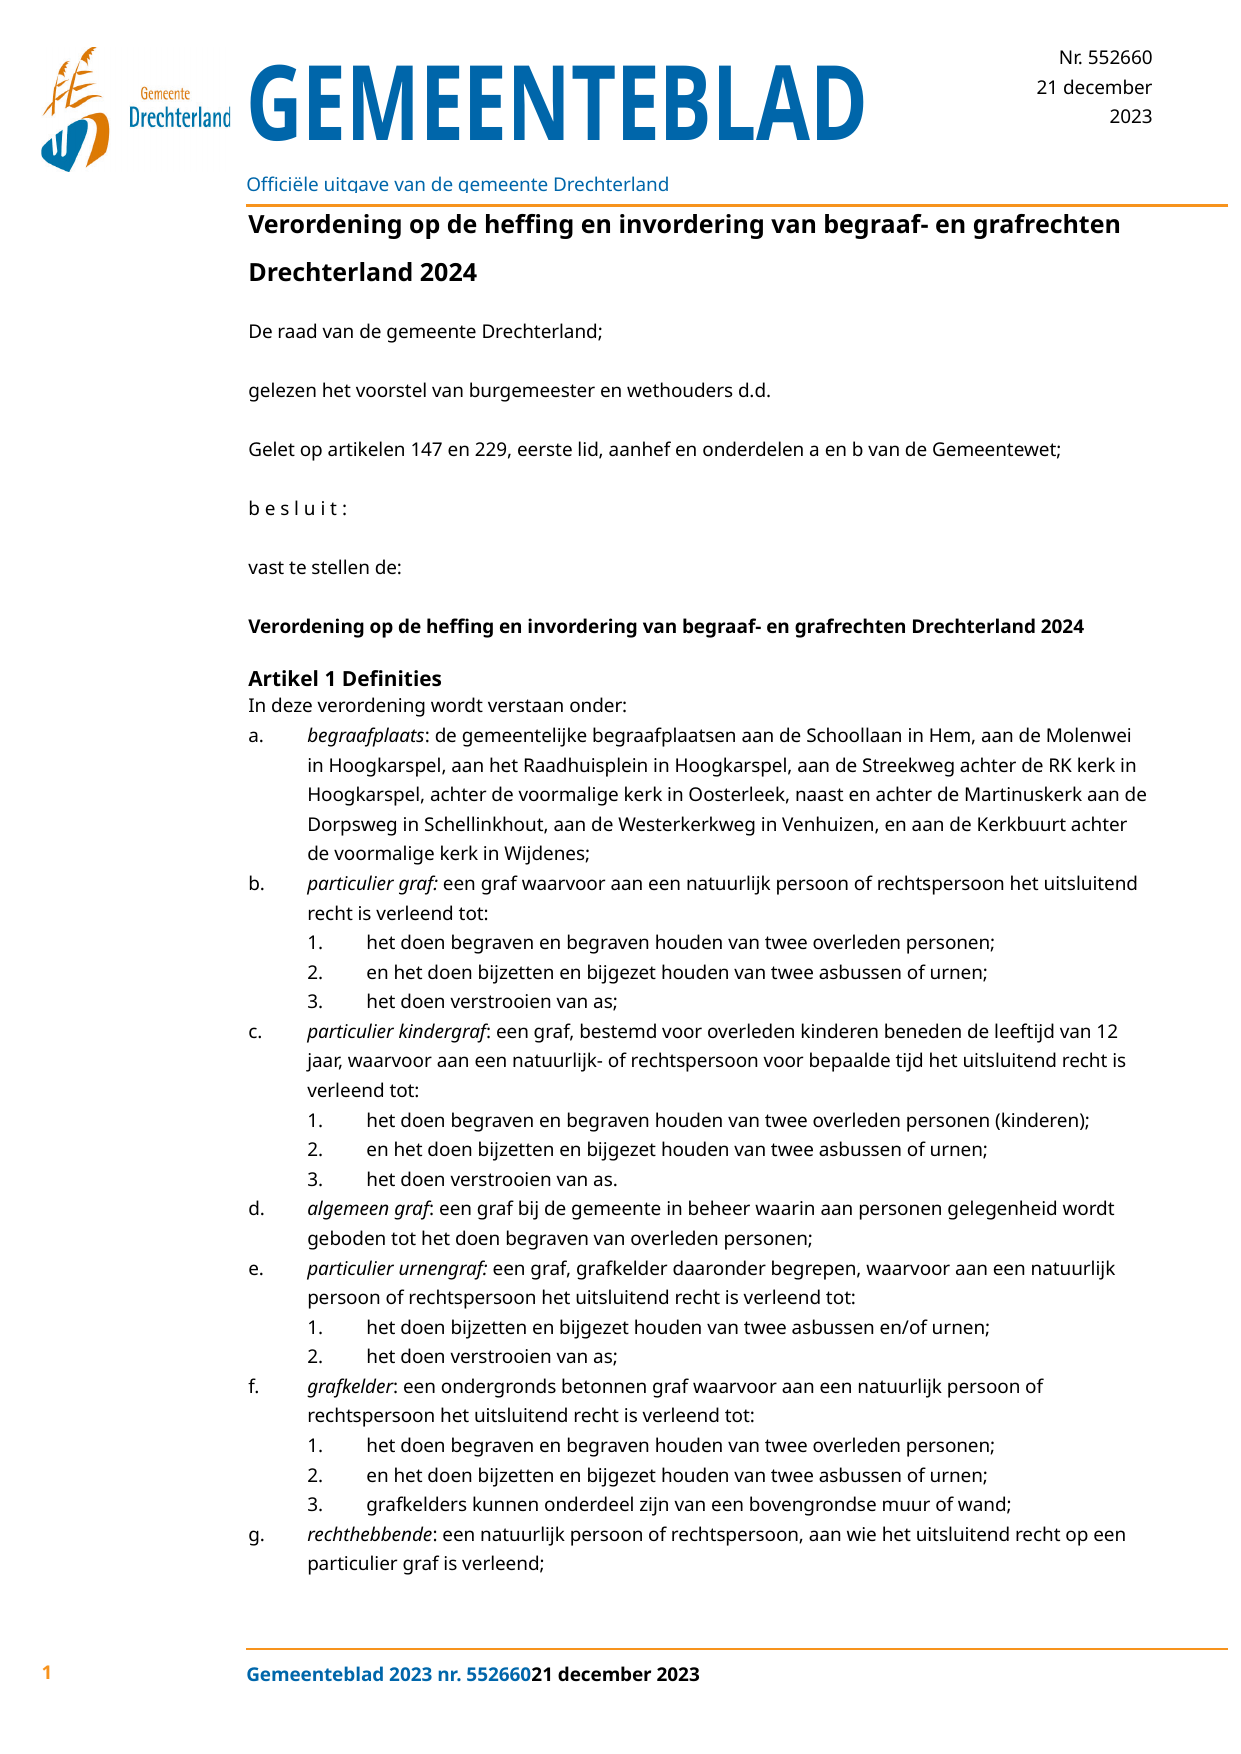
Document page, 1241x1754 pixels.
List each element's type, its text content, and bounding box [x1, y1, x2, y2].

text Verordening op de heffing en invordering van begraaf- en grafrechten Drechterland 2024 [248, 614, 1152, 639]
list en het doen bijzetten en bijgezet houden van twee asbussen of urnen; [307, 1136, 1152, 1162]
text b e s l u i t : [248, 495, 1152, 521]
list het doen verstrooien van as; [307, 988, 1152, 1014]
list het doen verstrooien van as. [307, 1166, 1152, 1192]
list grafkelder: een ondergronds betonnen graf waarvoor aan een natuurlijk persoon of rechtspersoon het uitsluitend recht is verleend tot: [248, 1373, 1152, 1428]
picture [226, 115, 231, 124]
text De raad van de gemeente Drechterland; [248, 318, 1152, 344]
list het doen verstrooien van as; [307, 1343, 1152, 1369]
text gelezen het voorstel van burgemeester en wethouders d.d. [248, 377, 1152, 403]
list en het doen bijzetten en bijgezet houden van twee asbussen of urnen; [307, 959, 1152, 984]
list grafkelders kunnen onderdeel zijn van een bovengrondse muur of wand; [307, 1491, 1152, 1517]
picture [41, 47, 231, 172]
picture [41, 158, 64, 172]
text Verordening op de heffing en invordering van begraaf- en grafrechten Drechterland 2024 [248, 207, 1152, 288]
text vast te stellen de: [248, 554, 1152, 580]
list het doen begraven en begraven houden van twee overleden personen; [307, 1432, 1152, 1458]
list rechthebbende: een natuurlijk persoon of rechtspersoon, aan wie het uitsluitend recht op een particulier graf is verleend; [248, 1521, 1152, 1576]
list begraafplaats: de gemeentelijke begraafplaatsen aan de Schoollaan in Hem, aan de Molenwei in Hoogkarspel, aan het Raadhuisplein in Hoogkarspel, aan de Streekweg achter de RK kerk in Hoogkarspel, achter de voormalige kerk in Oosterleek, naast en achter de Martinuskerk aan de Dorpsweg in Schellinkhout, aan de Westerkerkweg in Venhuizen, en aan de Kerkbuurt achter de voormalige kerk in Wijdenes; [248, 722, 1152, 866]
text In deze verordening wordt verstaan onder: [248, 693, 1152, 718]
list particulier urnengraf: een graf, grafkelder daaronder begrepen, waarvoor aan een natuurlijk persoon of rechtspersoon het uitsluitend recht is verleend tot: [248, 1255, 1152, 1310]
list en het doen bijzetten en bijgezet houden van twee asbussen of urnen; [307, 1462, 1152, 1487]
list het doen bijzetten en bijgezet houden van twee asbussen en/of urnen; [307, 1314, 1152, 1339]
text Artikel 1 Definities [248, 664, 1152, 693]
text Gelet op artikelen 147 en 229, eerste lid, aanhef en onderdelen a en b van de Gemeentewet; [248, 436, 1152, 462]
list particulier kindergraf: een graf, bestemd voor overleden kinderen beneden de leeftijd van 12 jaar, waarvoor aan een natuurlijk- of rechtspersoon voor bepaalde tijd het uitsluitend recht is verleend tot: [248, 1018, 1152, 1103]
list het doen begraven en begraven houden van twee overleden personen; [307, 929, 1152, 955]
list particulier graf: een graf waarvoor aan een natuurlijk persoon of rechtspersoon het uitsluitend recht is verleend tot: [248, 870, 1152, 925]
list het doen begraven en begraven houden van twee overleden personen (kinderen); [307, 1107, 1152, 1132]
list algemeen graf: een graf bij de gemeente in beheer waarin aan personen gelegenheid wordt geboden tot het doen begraven van overleden personen; [248, 1196, 1152, 1251]
